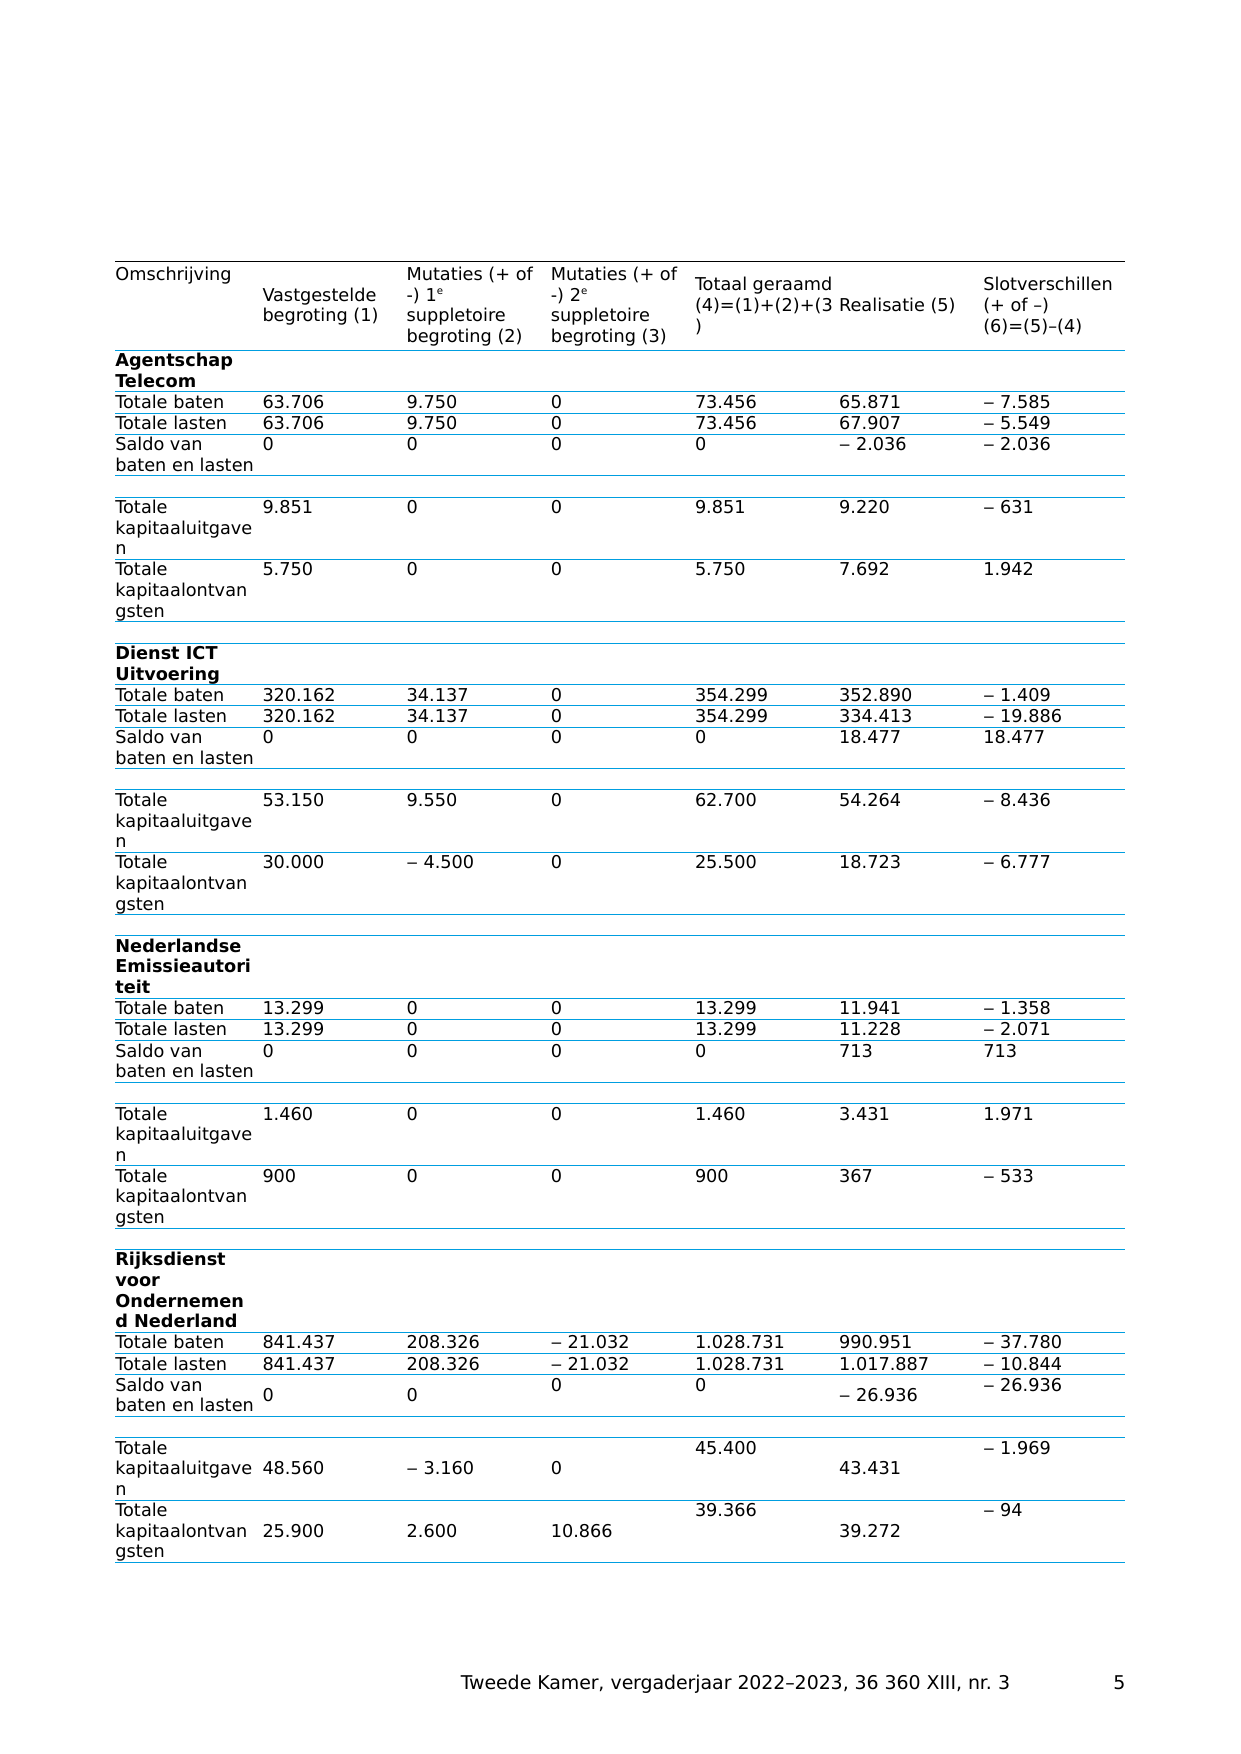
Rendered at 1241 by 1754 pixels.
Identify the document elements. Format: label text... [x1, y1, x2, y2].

table_cell 0 [548, 706, 692, 726]
table_cell [692, 915, 836, 935]
table_cell 1.971 [980, 1104, 1125, 1165]
table_cell Totale lasten [115, 706, 259, 726]
table_cell 0 [548, 414, 692, 433]
table_cell 0 [404, 1041, 548, 1082]
table_cell ‒ 2.071 [980, 1020, 1125, 1040]
table_cell [692, 769, 836, 789]
table_cell Totale lasten [115, 414, 259, 433]
table_cell [548, 936, 692, 998]
table_cell [548, 769, 692, 789]
table_cell 18.477 [836, 728, 980, 768]
table_cell 320.162 [259, 706, 403, 726]
table_cell 0 [548, 1438, 692, 1499]
table_cell Mutaties (+ of -) 1e suppletoire begroting (2) [404, 262, 548, 349]
table_cell [692, 622, 836, 642]
table_cell 63.706 [259, 414, 403, 433]
table_cell Rijksdienst voor Ondernemend Nederland [115, 1250, 259, 1332]
table_cell 354.299 [692, 685, 836, 705]
table_cell Totale lasten [115, 1020, 259, 1040]
table_cell 9.220 [836, 498, 980, 559]
table_cell ‒ 1.409 [980, 685, 1125, 705]
table_cell [404, 351, 548, 391]
table_cell ‒ 26.936 [980, 1375, 1125, 1416]
table_cell ‒ 631 [980, 498, 1125, 559]
table_cell [115, 1083, 259, 1103]
table_cell 63.706 [259, 392, 403, 412]
table_cell 0 [548, 1104, 692, 1165]
table_cell [259, 351, 403, 391]
table_cell ‒ 2.036 [836, 435, 980, 475]
table_cell Totale kapitaaluitgaven [115, 498, 259, 559]
table_cell 0 [404, 435, 548, 475]
table_cell 0 [548, 1020, 692, 1040]
table_cell [115, 622, 259, 642]
table_cell [836, 1417, 980, 1437]
table_cell 48.560 [259, 1438, 403, 1499]
table_cell 0 [692, 435, 836, 475]
table_cell [259, 936, 403, 998]
table_cell ‒ 21.032 [548, 1354, 692, 1374]
table_cell [692, 1250, 836, 1332]
table_cell 9.750 [404, 414, 548, 433]
table_cell Saldo van baten en lasten [115, 1041, 259, 1082]
table_cell Totale baten [115, 392, 259, 412]
table_cell 900 [259, 1166, 403, 1228]
table_cell 1.028.731 [692, 1354, 836, 1374]
table_cell ‒ 8.436 [980, 790, 1125, 852]
table_cell [836, 1229, 980, 1249]
table_cell Totale lasten [115, 1354, 259, 1374]
table_cell 0 [404, 1166, 548, 1228]
table_cell 0 [548, 435, 692, 475]
table_cell [692, 1417, 836, 1437]
table_cell 39.272 [836, 1501, 980, 1562]
table_cell 73.456 [692, 414, 836, 433]
table_cell [548, 351, 692, 391]
table_cell ‒ 10.844 [980, 1354, 1125, 1374]
table_cell Omschrijving [115, 262, 259, 349]
table_cell Totale kapitaalontvangsten [115, 1501, 259, 1562]
table_cell [115, 769, 259, 789]
table_cell Realisatie (5) [836, 262, 980, 349]
table_cell 841.437 [259, 1354, 403, 1374]
table_cell [836, 622, 980, 642]
table_cell 0 [692, 1375, 836, 1416]
table_cell Totaal geraamd (4)=(1)+(2)+(3) [692, 262, 836, 349]
table_cell 0 [692, 728, 836, 768]
table_cell [404, 622, 548, 642]
table_cell 1.942 [980, 560, 1125, 621]
table_cell [259, 915, 403, 935]
table_cell 352.890 [836, 685, 980, 705]
table_cell 0 [404, 728, 548, 768]
table_cell 354.299 [692, 706, 836, 726]
table_cell [259, 644, 403, 684]
table_cell [980, 1250, 1125, 1332]
table_cell ‒ 3.160 [404, 1438, 548, 1499]
table_cell [404, 769, 548, 789]
table_cell Vastgestelde begroting (1) [259, 262, 403, 349]
table_cell [692, 936, 836, 998]
table_cell ‒ 2.036 [980, 435, 1125, 475]
table_cell 0 [548, 1166, 692, 1228]
table_cell 0 [548, 392, 692, 412]
table_cell 34.137 [404, 706, 548, 726]
table_cell ‒ 533 [980, 1166, 1125, 1228]
table_cell ‒ 94 [980, 1501, 1125, 1562]
table_cell [548, 1229, 692, 1249]
table_cell 53.150 [259, 790, 403, 852]
table_cell 5.750 [259, 560, 403, 621]
table_cell 18.723 [836, 853, 980, 914]
table_cell 67.907 [836, 414, 980, 433]
table_cell [404, 1250, 548, 1332]
table_cell 13.299 [692, 999, 836, 1019]
table_cell 0 [404, 498, 548, 559]
table_cell [836, 769, 980, 789]
table_cell 0 [548, 1375, 692, 1416]
table_cell ‒ 1.969 [980, 1438, 1125, 1499]
table_cell 334.413 [836, 706, 980, 726]
table_cell [548, 1417, 692, 1437]
table_cell 1.460 [692, 1104, 836, 1165]
table_cell [259, 1417, 403, 1437]
table_cell 39.366 [692, 1501, 836, 1562]
table_cell [836, 936, 980, 998]
table_cell [836, 1250, 980, 1332]
table_cell [115, 476, 259, 496]
table_cell [259, 769, 403, 789]
table_cell [980, 915, 1125, 935]
table_cell 54.264 [836, 790, 980, 852]
table_cell [692, 1083, 836, 1103]
table_cell ‒ 37.780 [980, 1333, 1125, 1353]
table_cell [548, 622, 692, 642]
table_cell 73.456 [692, 392, 836, 412]
table_cell 13.299 [259, 1020, 403, 1040]
table_cell 18.477 [980, 728, 1125, 768]
table_cell [836, 1083, 980, 1103]
table_cell 0 [259, 435, 403, 475]
table_cell 7.692 [836, 560, 980, 621]
table_cell 45.400 [692, 1438, 836, 1499]
table_header Wijziging van de begrotingsstaat van de agentschappen van het Ministerie van Economische Zaken en Klimaat (XIII) voor het jaar 2022 (Slotwet) (bedragen x € 1.000) [115, 213, 1125, 261]
table_cell 0 [259, 1375, 403, 1416]
table_cell 13.299 [692, 1020, 836, 1040]
table_cell Totale baten [115, 1333, 259, 1353]
table_cell Totale kapitaaluitgaven [115, 1104, 259, 1165]
table_cell 841.437 [259, 1333, 403, 1353]
table_cell [404, 1083, 548, 1103]
table_cell ‒ 5.549 [980, 414, 1125, 433]
table_cell 5.750 [692, 560, 836, 621]
table_cell 713 [980, 1041, 1125, 1082]
table_cell 65.871 [836, 392, 980, 412]
table_cell [980, 476, 1125, 496]
table_cell 0 [692, 1041, 836, 1082]
table_cell Totale kapitaaluitgaven [115, 790, 259, 852]
table_cell 11.941 [836, 999, 980, 1019]
table_cell Saldo van baten en lasten [115, 728, 259, 768]
table_cell [692, 476, 836, 496]
table_cell Saldo van baten en lasten [115, 1375, 259, 1416]
table_cell 9.750 [404, 392, 548, 412]
table_cell 30.000 [259, 853, 403, 914]
table_cell 1.028.731 [692, 1333, 836, 1353]
table_cell 0 [548, 560, 692, 621]
table_cell 34.137 [404, 685, 548, 705]
table_cell [980, 1083, 1125, 1103]
table_cell 1.017.887 [836, 1354, 980, 1374]
table_cell 713 [836, 1041, 980, 1082]
table_cell Totale kapitaalontvangsten [115, 853, 259, 914]
table_cell 0 [404, 1375, 548, 1416]
table_cell 0 [548, 853, 692, 914]
table_cell [980, 1229, 1125, 1249]
table_cell ‒ 21.032 [548, 1333, 692, 1353]
table_cell 2.600 [404, 1501, 548, 1562]
table_cell 9.851 [692, 498, 836, 559]
table_cell [115, 1417, 259, 1437]
table_cell [404, 936, 548, 998]
table_cell ‒ 4.500 [404, 853, 548, 914]
table_cell [259, 1229, 403, 1249]
table_cell [980, 644, 1125, 684]
table_cell [404, 1417, 548, 1437]
table_cell 0 [404, 1020, 548, 1040]
table_cell [980, 622, 1125, 642]
table_cell [692, 644, 836, 684]
table_cell 0 [404, 1104, 548, 1165]
table_cell [115, 1229, 259, 1249]
table_cell 320.162 [259, 685, 403, 705]
table_cell Totale kapitaaluitgaven [115, 1438, 259, 1499]
table_cell Totale baten [115, 685, 259, 705]
table_cell [259, 1083, 403, 1103]
table_cell Mutaties (+ of -) 2e suppletoire begroting (3) [548, 262, 692, 349]
table_cell ‒ 1.358 [980, 999, 1125, 1019]
table_cell ‒ 19.886 [980, 706, 1125, 726]
table_cell 9.550 [404, 790, 548, 852]
table_cell [836, 351, 980, 391]
table_cell [404, 476, 548, 496]
table_cell 0 [259, 728, 403, 768]
table_cell 208.326 [404, 1354, 548, 1374]
table_cell [836, 644, 980, 684]
table_cell 0 [548, 728, 692, 768]
table_cell Totale baten [115, 999, 259, 1019]
table_cell [259, 476, 403, 496]
table_cell [836, 915, 980, 935]
table_cell 0 [548, 1041, 692, 1082]
table_cell [980, 936, 1125, 998]
table_cell [548, 1083, 692, 1103]
table_cell [980, 351, 1125, 391]
table_cell [980, 1417, 1125, 1437]
table_cell [692, 1229, 836, 1249]
table_cell 25.500 [692, 853, 836, 914]
table_cell [404, 915, 548, 935]
table_cell 990.951 [836, 1333, 980, 1353]
table_cell ‒ 7.585 [980, 392, 1125, 412]
table_cell [548, 1250, 692, 1332]
table_cell 13.299 [259, 999, 403, 1019]
table_cell 25.900 [259, 1501, 403, 1562]
table_cell [404, 1229, 548, 1249]
table_cell Totale kapitaalontvangsten [115, 560, 259, 621]
table_cell 43.431 [836, 1438, 980, 1499]
table_cell 0 [404, 999, 548, 1019]
table_cell 1.460 [259, 1104, 403, 1165]
table_cell 62.700 [692, 790, 836, 852]
table_cell [692, 351, 836, 391]
table_cell ‒ 6.777 [980, 853, 1125, 914]
table_cell 11.228 [836, 1020, 980, 1040]
table_cell [548, 915, 692, 935]
table_cell [548, 644, 692, 684]
table_cell [836, 476, 980, 496]
table_cell 0 [259, 1041, 403, 1082]
table_cell [259, 622, 403, 642]
table_cell 0 [548, 999, 692, 1019]
table_cell Slotverschillen (+ of –) (6)=(5)–(4) [980, 262, 1125, 349]
table_cell 0 [404, 560, 548, 621]
table_cell [548, 476, 692, 496]
table_cell [980, 769, 1125, 789]
table_cell 208.326 [404, 1333, 548, 1353]
table_cell 3.431 [836, 1104, 980, 1165]
table_cell 10.866 [548, 1501, 692, 1562]
table_cell [404, 644, 548, 684]
table_cell Saldo van baten en lasten [115, 435, 259, 475]
table_cell [259, 1250, 403, 1332]
table_cell 0 [548, 498, 692, 559]
table_cell Totale kapitaalontvangsten [115, 1166, 259, 1228]
table_cell ‒ 26.936 [836, 1375, 980, 1416]
table_cell 0 [548, 790, 692, 852]
table_cell 9.851 [259, 498, 403, 559]
table_cell 0 [548, 685, 692, 705]
table_cell Dienst ICT Uitvoering [115, 644, 259, 684]
table_cell [115, 915, 259, 935]
table_cell Nederlandse Emissieautoriteit [115, 936, 259, 998]
table_cell Agentschap Telecom [115, 351, 259, 391]
table_cell 367 [836, 1166, 980, 1228]
table_cell 900 [692, 1166, 836, 1228]
